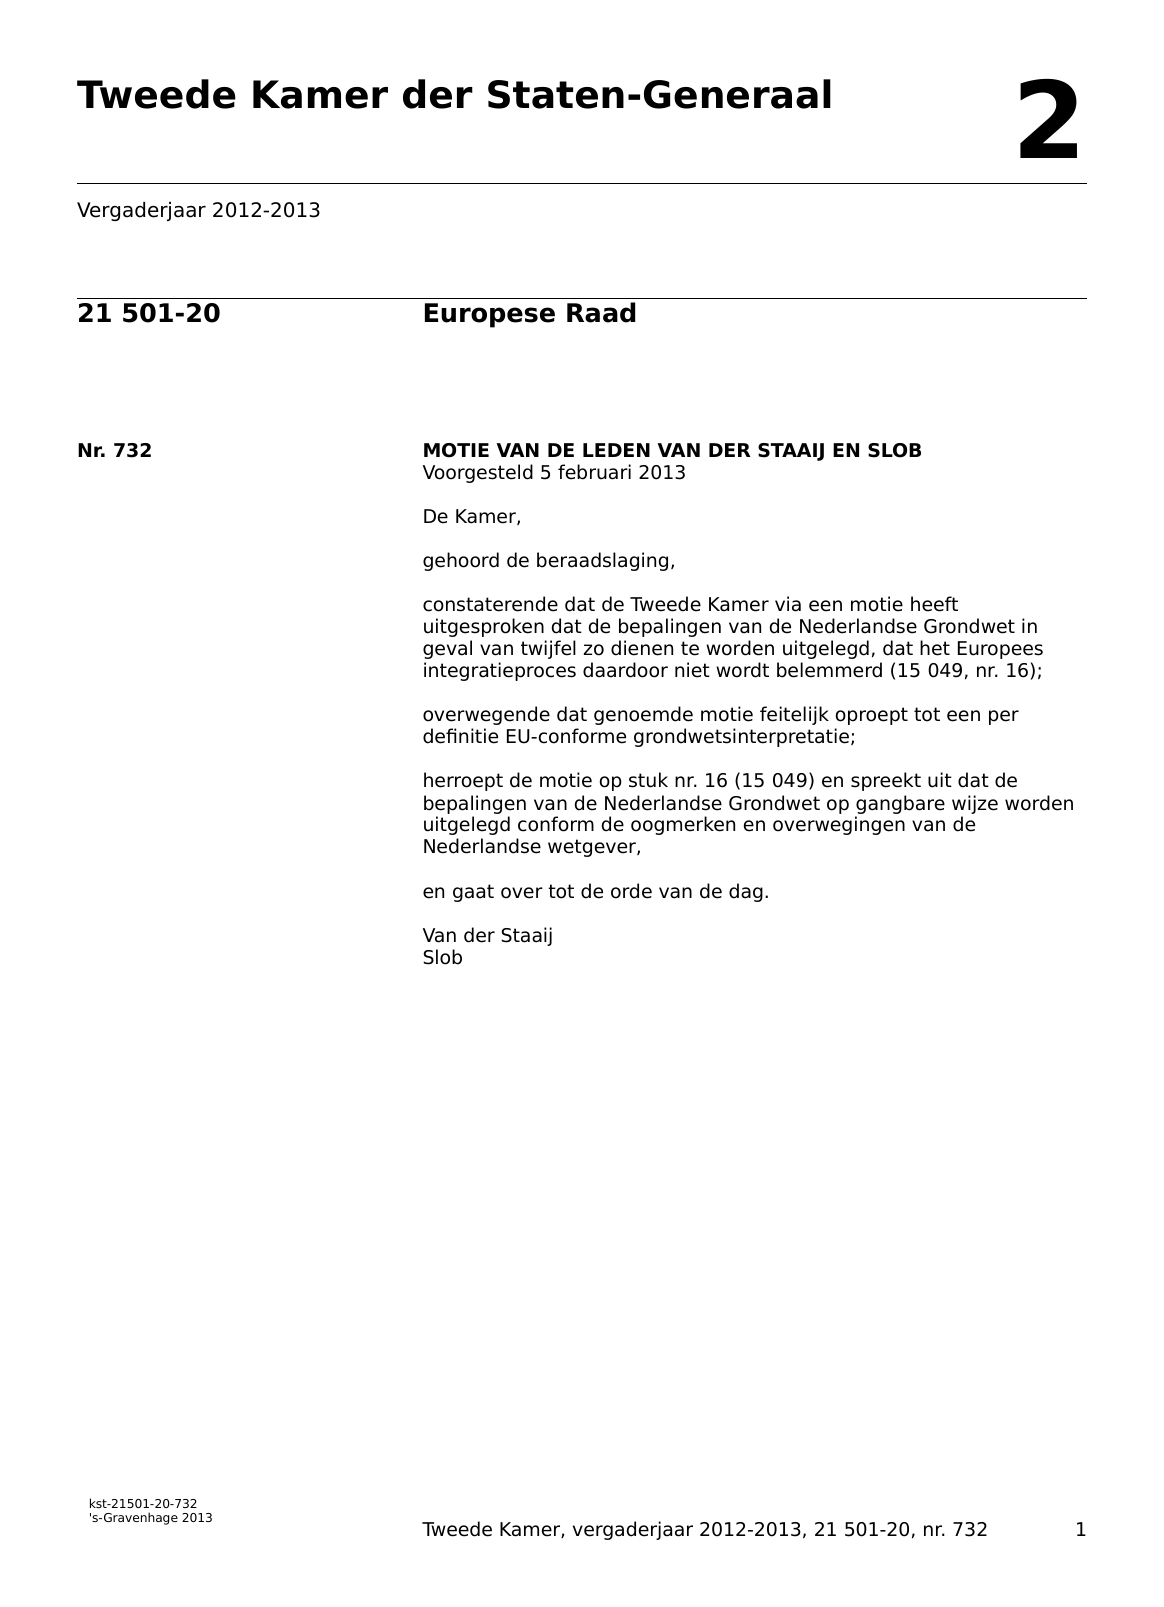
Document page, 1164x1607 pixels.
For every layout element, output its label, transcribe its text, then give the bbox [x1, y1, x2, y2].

subtitle Nr. 732 MOTIE VAN DE LEDEN VAN DER STAAIJ EN SLOB [77, 440, 1087, 462]
text De Kamer, [422, 506, 1087, 528]
table_cell Vergaderjaar 2012-2013 [77, 184, 1087, 298]
text Slob [422, 947, 1087, 969]
text constaterende dat de Tweede Kamer via een motie heeft uitgesproken dat de bepalingen van de Nederlandse Grondwet in geval van twijfel zo dienen te worden uitgelegd, dat het Europees integratieproces daardoor niet wordt belemmerd (15 049, nr. 16); [422, 594, 1087, 682]
text gehoord de beraadslaging, [422, 550, 1087, 572]
text kst-21501-20-732 [88, 1497, 323, 1511]
table_header 2 [886, 59, 1087, 183]
text Van der Staaij [422, 925, 1087, 947]
subtitle 21 501-20 Europese Raad [77, 299, 1087, 329]
table_header Tweede Kamer der Staten-Generaal [77, 59, 886, 183]
text 's-Gravenhage 2013 [88, 1511, 323, 1525]
text herroept de motie op stuk nr. 16 (15 049) en spreekt uit dat de bepalingen van de Nederlandse Grondwet op gangbare wijze worden uitgelegd conform de oogmerken en overwegingen van de Nederlandse wetgever, [422, 770, 1087, 858]
text Voorgesteld 5 februari 2013 [422, 462, 1087, 484]
text en gaat over tot de orde van de dag. [422, 881, 1087, 902]
text overwegende dat genoemde motie feitelijk oproept tot een per definitie EU-conforme grondwetsinterpretatie; [422, 704, 1087, 748]
